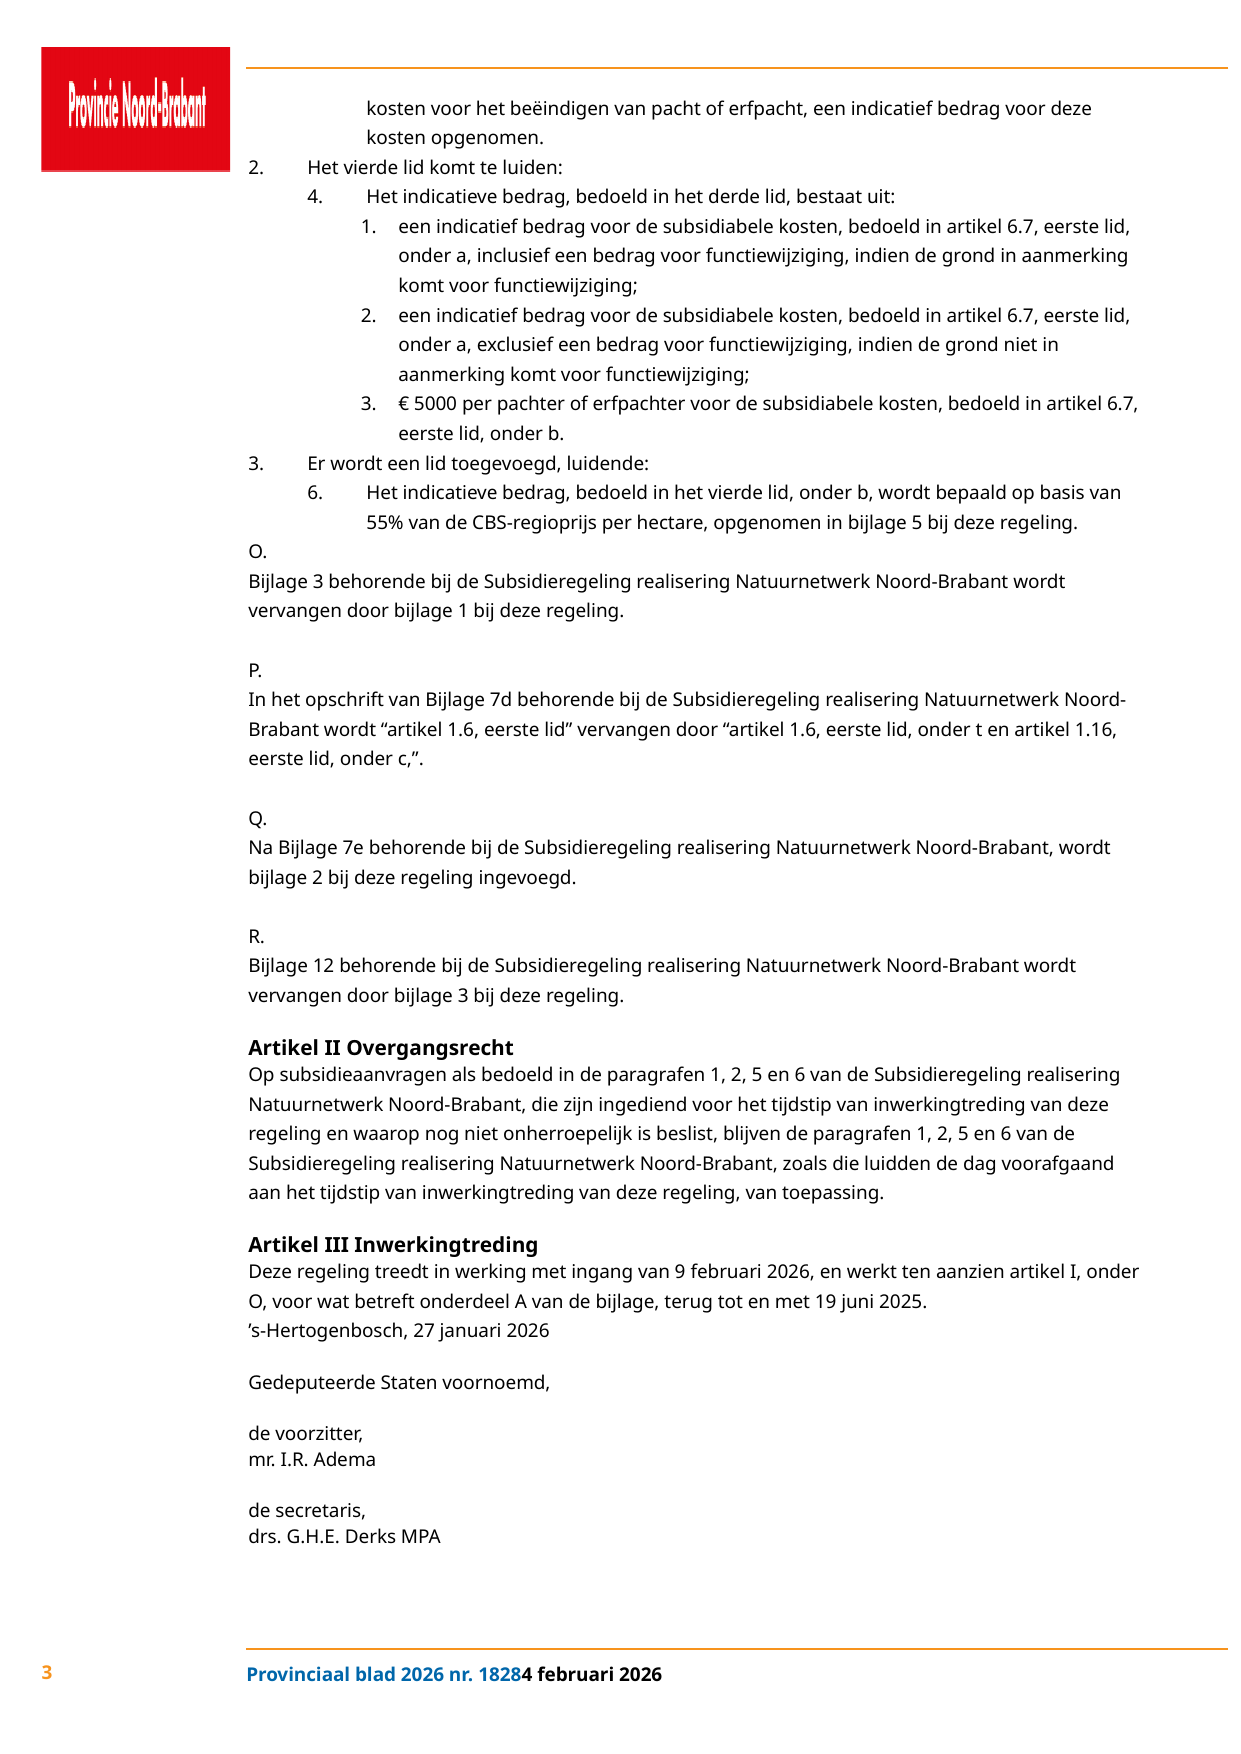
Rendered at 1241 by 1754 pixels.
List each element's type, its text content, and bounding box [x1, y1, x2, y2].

text drs. G.H.E. Derks MPA [248, 1523, 1152, 1549]
text Gedeputeerde Staten voornoemd, [248, 1369, 1152, 1395]
text O. [248, 538, 1152, 564]
text Deze regeling treedt in werking met ingang van 9 februari 2026, en werkt ten aanzien artikel I, onder O, voor wat betreft onderdeel A van de bijlage, terug tot en met 19 juni 2025. [248, 1258, 1152, 1314]
text Op subsidieaanvragen als bedoeld in de paragrafen 1, 2, 5 en 6 van de Subsidieregeling realisering Natuurnetwerk Noord-Brabant, die zijn ingediend voor het tijdstip van inwerkingtreding van deze regeling en waarop nog niet onherroepelijk is beslist, blijven de paragrafen 1, 2, 5 en 6 van de Subsidieregeling realisering Natuurnetwerk Noord-Brabant, zoals die luidden de dag voorafgaand aan het tijdstip van inwerkingtreding van deze regeling, van toepassing. [248, 1061, 1152, 1205]
text R. [248, 923, 1152, 949]
list een indicatief bedrag voor de subsidiabele kosten, bedoeld in artikel 6.7, eerste lid, onder a, exclusief een bedrag voor functiewijziging, indien de grond niet in aanmerking komt voor functiewijziging; [361, 302, 1152, 387]
list Het vierde lid komt te luiden: [248, 154, 1152, 180]
text mr. I.R. Adema [248, 1446, 1152, 1472]
text P. [248, 657, 1152, 683]
text de voorzitter, [248, 1420, 1152, 1446]
text ’s-Hertogenbosch, 27 januari 2026 [248, 1317, 1152, 1343]
text Bijlage 3 behorende bij de Subsidieregeling realisering Natuurnetwerk Noord-Brabant wordt vervangen door bijlage 1 bij deze regeling. [248, 568, 1152, 623]
list een indicatief bedrag voor de subsidiabele kosten, bedoeld in artikel 6.7, eerste lid, onder a, inclusief een bedrag voor functiewijziging, indien de grond in aanmerking komt voor functiewijziging; [361, 213, 1152, 298]
list Het indicatieve bedrag, bedoeld in het derde lid, bestaat uit: [307, 183, 1152, 209]
text Artikel III Inwerkingtreding [248, 1230, 1152, 1258]
text In het opschrift van Bijlage 7d behorende bij de Subsidieregeling realisering Natuurnetwerk Noord-Brabant wordt “artikel 1.6, eerste lid” vervangen door “artikel 1.6, eerste lid, onder t en artikel 1.16, eerste lid, onder c,”. [248, 686, 1152, 771]
list Er wordt een lid toegevoegd, luidende: [248, 450, 1152, 476]
list € 5000 per pachter of erfpachter voor de subsidiabele kosten, bedoeld in artikel 6.7, eerste lid, onder b. [361, 391, 1152, 446]
text Bijlage 12 behorende bij de Subsidieregeling realisering Natuurnetwerk Noord-Brabant wordt vervangen door bijlage 3 bij deze regeling. [248, 953, 1152, 1008]
text de secretaris, [248, 1498, 1152, 1523]
picture [41, 47, 231, 172]
text Na Bijlage 7e behorende bij de Subsidieregeling realisering Natuurnetwerk Noord-Brabant, wordt bijlage 2 bij deze regeling ingevoegd. [248, 834, 1152, 890]
text Artikel II Overgangsrecht [248, 1033, 1152, 1061]
list Het indicatieve bedrag, bedoeld in het vierde lid, onder b, wordt bepaald op basis van 55% van de CBS-regioprijs per hectare, opgenomen in bijlage 5 bij deze regeling. [307, 479, 1152, 535]
list kosten voor het beëindigen van pacht of erfpacht, een indicatief bedrag voor deze kosten opgenomen. [307, 95, 1152, 150]
text Q. [248, 805, 1152, 831]
